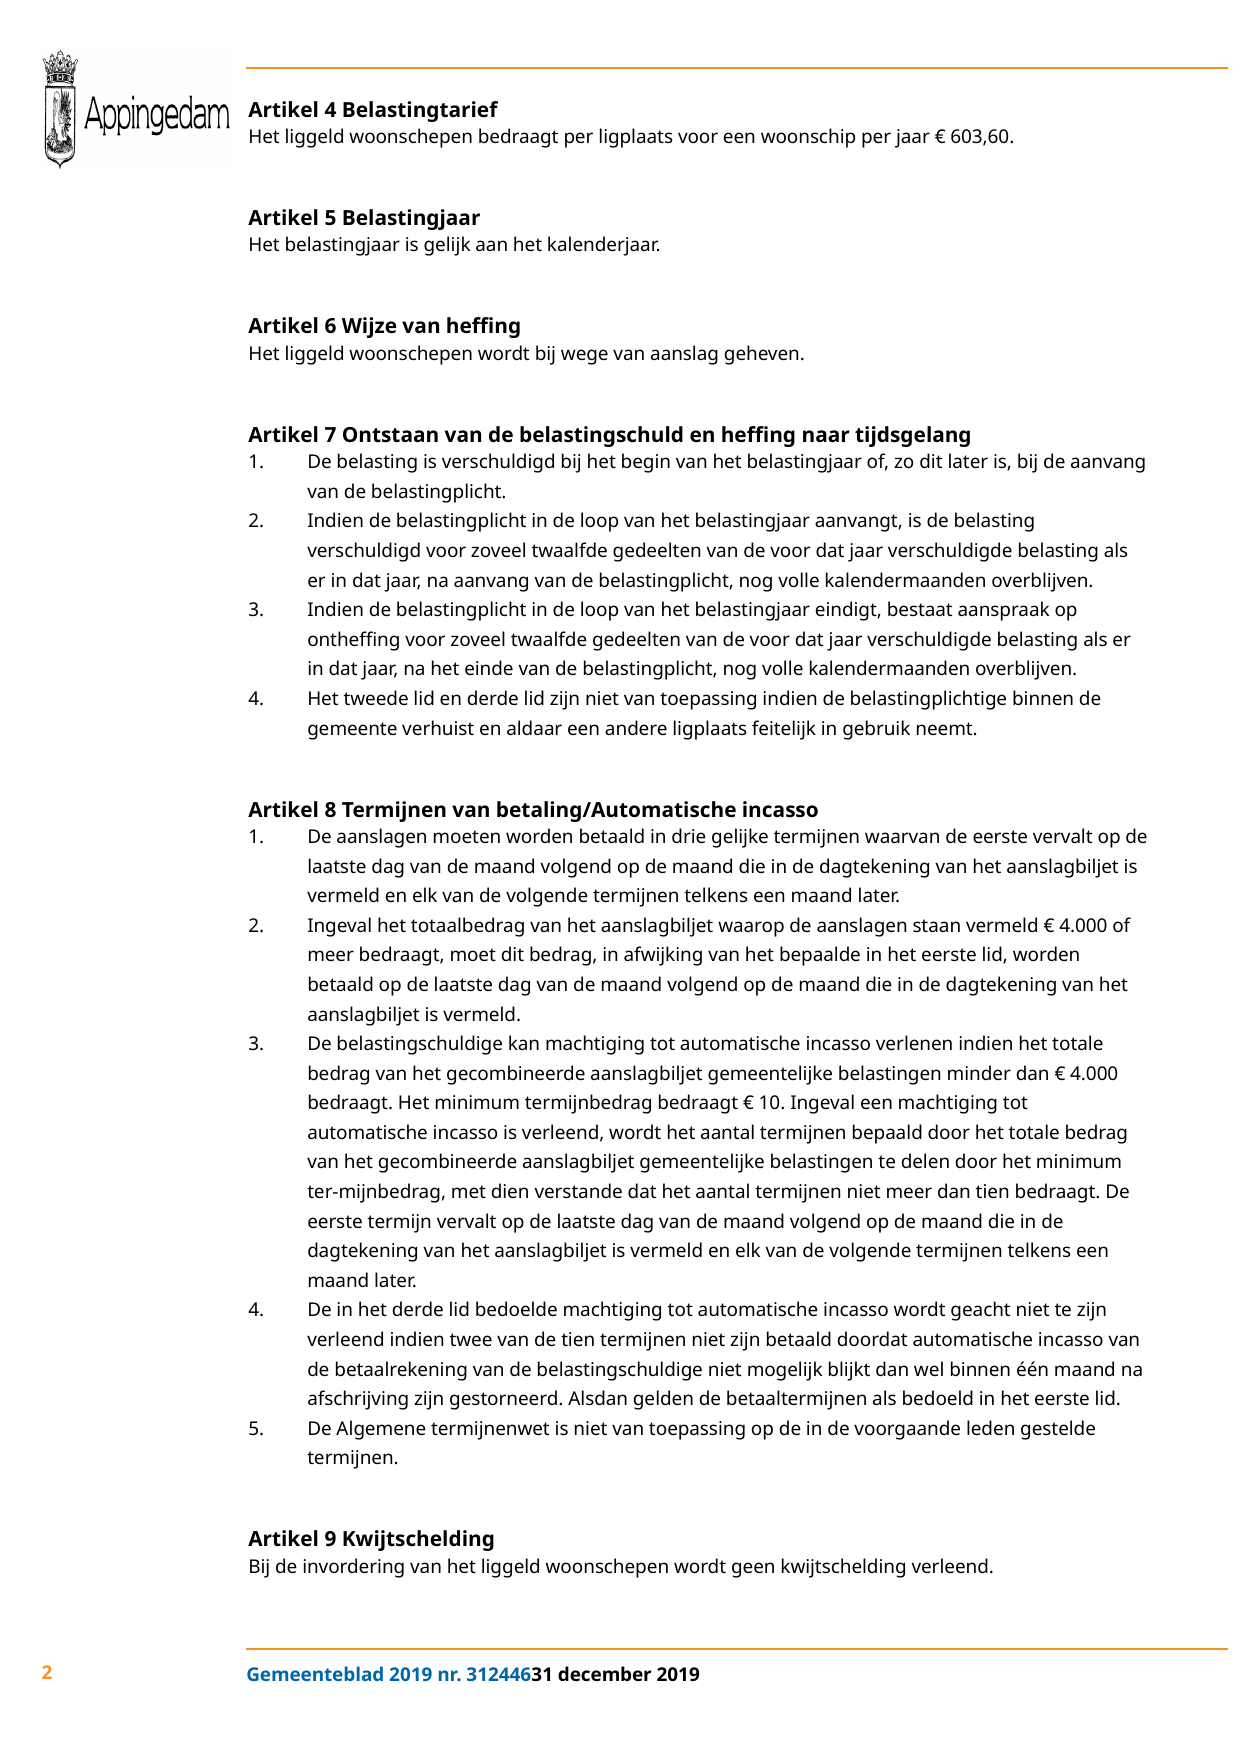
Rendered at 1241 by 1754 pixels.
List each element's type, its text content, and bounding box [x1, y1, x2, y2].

picture [41, 47, 231, 172]
list De belasting is verschuldigd bij het begin van het belastingjaar of, zo dit later is, bij de aanvang van de belastingplicht. [248, 448, 1152, 504]
list De aanslagen moeten worden betaald in drie gelijke termijnen waarvan de eerste vervalt op de laatste dag van de maand volgend op de maand die in de dagtekening van het aanslagbiljet is vermeld en elk van de volgende termijnen telkens een maand later. [248, 823, 1152, 908]
list Het tweede lid en derde lid zijn niet van toepassing indien de belastingplichtige binnen de gemeente verhuist en aldaar een andere ligplaats feitelijk in gebruik neemt. [248, 685, 1152, 741]
text Artikel 4 Belastingtarief [248, 95, 1152, 123]
list Indien de belastingplicht in de loop van het belastingjaar eindigt, bestaat aanspraak op ontheffing voor zoveel twaalfde gedeelten van de voor dat jaar verschuldigde belasting als er in dat jaar, na het einde van de belastingplicht, nog volle kalendermaanden overblijven. [248, 596, 1152, 681]
text Artikel 6 Wijze van heffing [248, 312, 1152, 340]
text Bij de invordering van het liggeld woonschepen wordt geen kwijtschelding verleend. [248, 1553, 1152, 1579]
text Het liggeld woonschepen bedraagt per ligplaats voor een woonschip per jaar € 603,60. [248, 123, 1152, 149]
text Het belastingjaar is gelijk aan het kalenderjaar. [248, 232, 1152, 257]
text Artikel 7 Ontstaan van de belastingschuld en heffing naar tijdsgelang [248, 420, 1152, 448]
text Het liggeld woonschepen wordt bij wege van aanslag geheven. [248, 340, 1152, 366]
list Ingeval het totaalbedrag van het aanslagbiljet waarop de aanslagen staan vermeld € 4.000 of meer bedraagt, moet dit bedrag, in afwijking van het bepaalde in het eerste lid, worden betaald op de laatste dag van de maand volgend op de maand die in de dagtekening van het aanslagbiljet is vermeld. [248, 912, 1152, 1026]
list De in het derde lid bedoelde machtiging tot automatische incasso wordt geacht niet te zijn verleend indien twee van de tien termijnen niet zijn betaald doordat automatische incasso van de betaalrekening van de belastingschuldige niet mogelijk blijkt dan wel binnen één maand na afschrijving zijn gestorneerd. Alsdan gelden de betaaltermijnen als bedoeld in het eerste lid. [248, 1297, 1152, 1411]
list De Algemene termijnenwet is niet van toepassing op de in de voorgaande leden gestelde termijnen. [248, 1415, 1152, 1470]
text Artikel 8 Termijnen van betaling/Automatische incasso [248, 795, 1152, 823]
list Indien de belastingplicht in de loop van het belastingjaar aanvangt, is de belasting verschuldigd voor zoveel twaalfde gedeelten van de voor dat jaar verschuldigde belasting als er in dat jaar, na aanvang van de belastingplicht, nog volle kalendermaanden overblijven. [248, 508, 1152, 593]
text Artikel 9 Kwijtschelding [248, 1524, 1152, 1553]
text Artikel 5 Belastingjaar [248, 203, 1152, 232]
list De belastingschuldige kan machtiging tot automatische incasso verlenen indien het totale bedrag van het gecombineerde aanslagbiljet gemeentelijke belastingen minder dan € 4.000 bedraagt. Het minimum termijnbedrag bedraagt € 10. Ingeval een machtiging tot automatische incasso is verleend, wordt het aantal termijnen bepaald door het totale bedrag van het gecombineerde aanslagbiljet gemeentelijke belastingen te delen door het minimum ter-mijnbedrag, met dien verstande dat het aantal termijnen niet meer dan tien bedraagt. De eerste termijn vervalt op de laatste dag van de maand volgend op de maand die in de dagtekening van het aanslagbiljet is vermeld en elk van de volgende termijnen telkens een maand later. [248, 1030, 1152, 1293]
